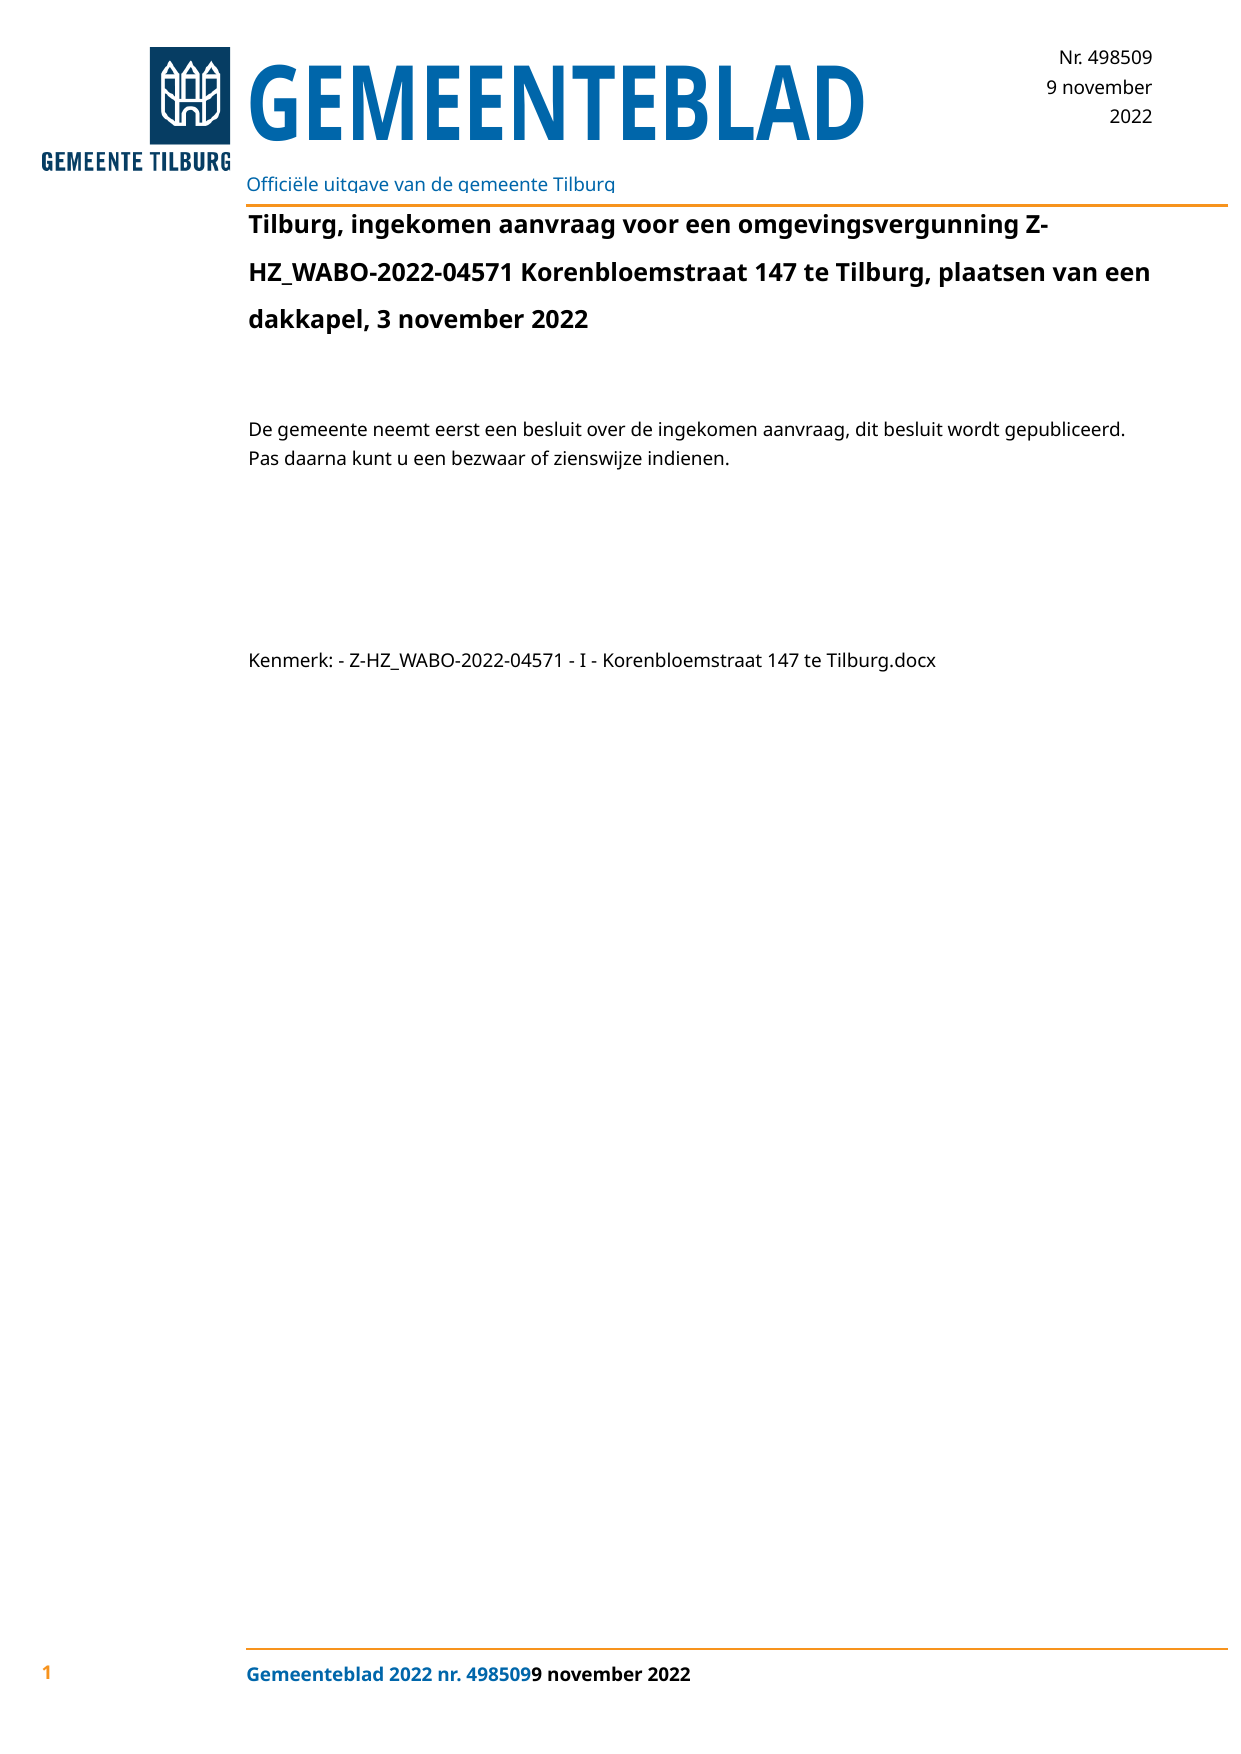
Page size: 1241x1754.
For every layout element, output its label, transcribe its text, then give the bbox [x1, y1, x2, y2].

text Kenmerk: - Z-HZ_WABO-2022-04571 - I - Korenbloemstraat 147 te Tilburg.docx [248, 647, 1152, 673]
text Tilburg, ingekomen aanvraag voor een omgevingsvergunning Z-HZ_WABO-2022-04571 Korenbloemstraat 147 te Tilburg, plaatsen van een dakkapel, 3 november 2022 [248, 207, 1152, 336]
picture [41, 47, 231, 172]
text De gemeente neemt eerst een besluit over de ingekomen aanvraag, dit besluit wordt gepubliceerd. Pas daarna kunt u een bezwaar of zienswijze indienen. [248, 416, 1152, 471]
